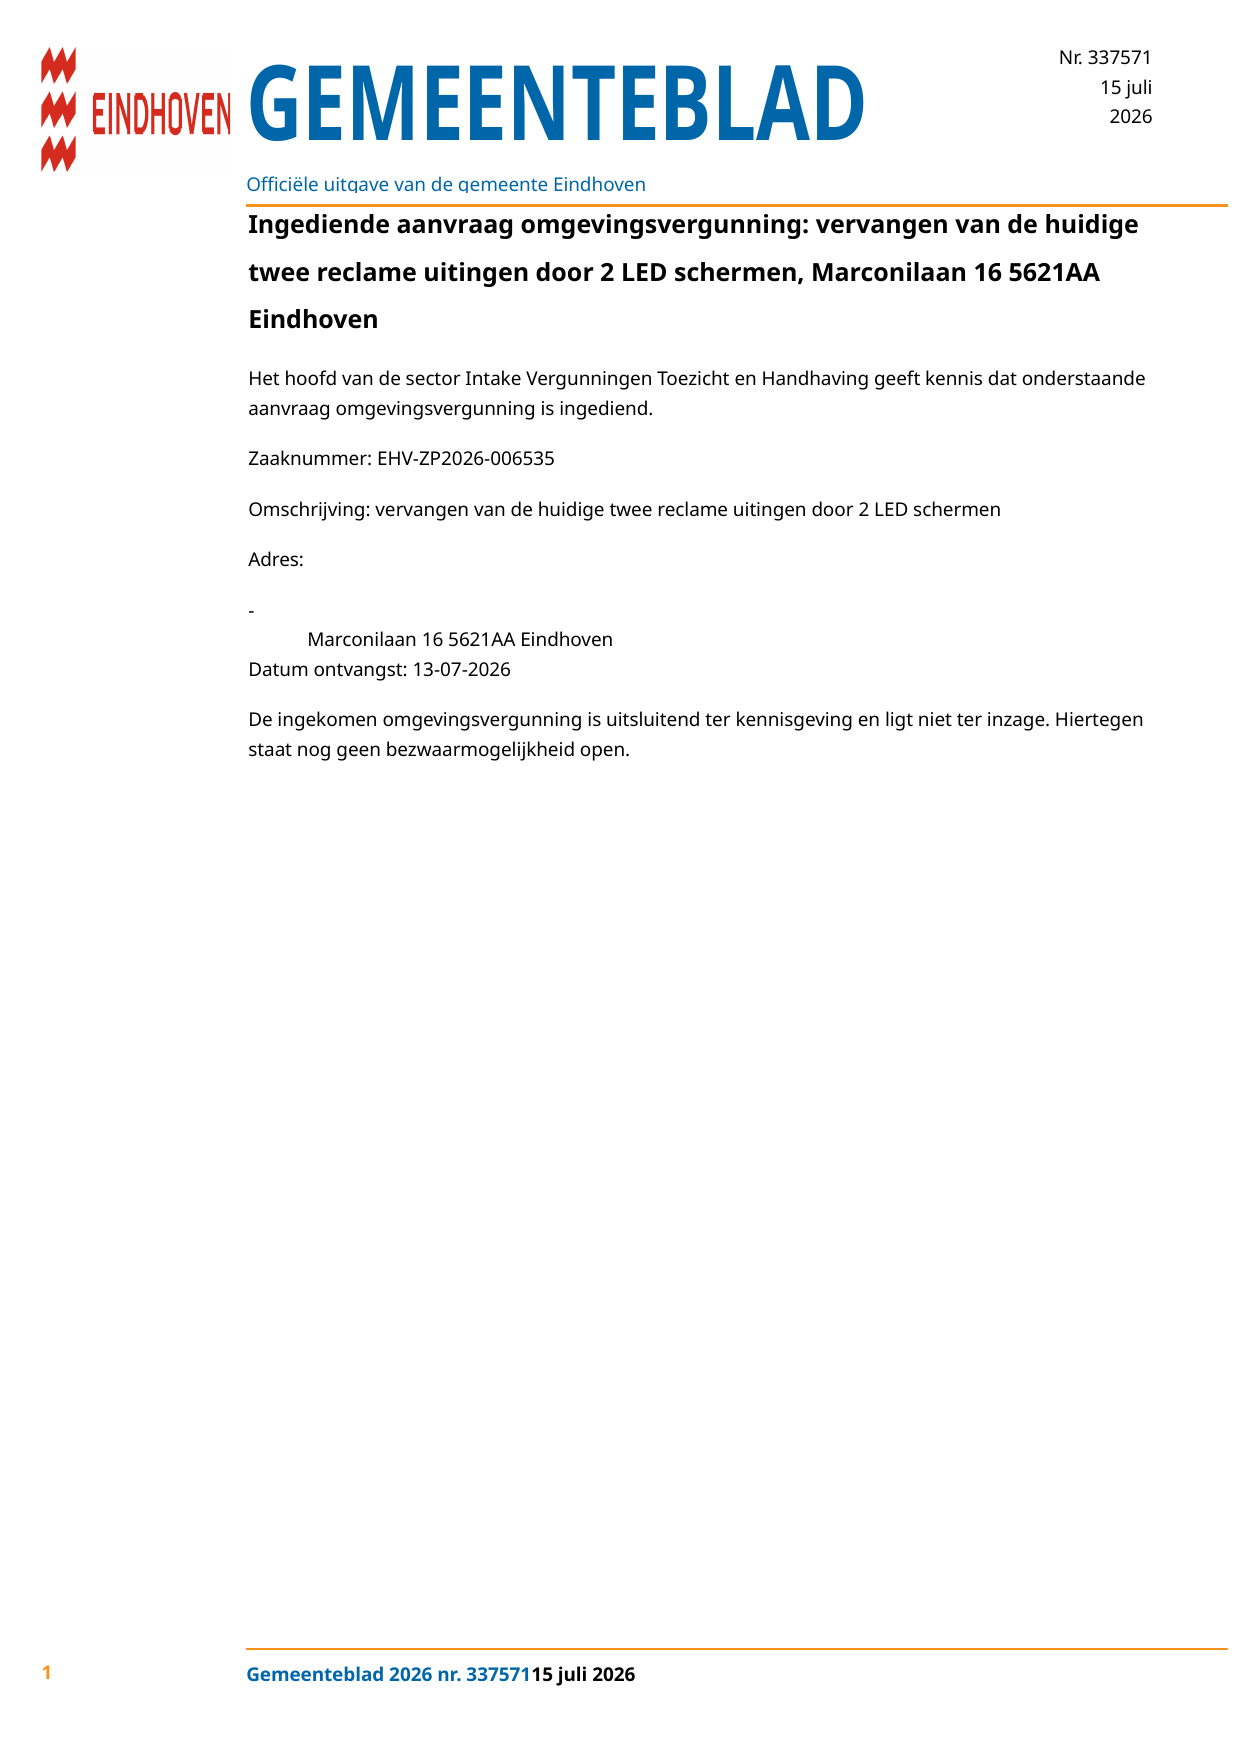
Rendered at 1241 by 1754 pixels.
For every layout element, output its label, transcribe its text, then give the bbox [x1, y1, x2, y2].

list Marconilaan 16 5621AA Eindhoven [248, 626, 1152, 652]
picture [41, 47, 231, 172]
text Adres: [248, 546, 1152, 572]
text Omschrijving: vervangen van de huidige twee reclame uitingen door 2 LED schermen [248, 496, 1152, 522]
text Het hoofd van de sector Intake Vergunningen Toezicht en Handhaving geeft kennis dat onderstaande aanvraag omgevingsvergunning is ingediend. [248, 366, 1152, 421]
text Zaaknummer: EHV-ZP2026-006535 [248, 446, 1152, 471]
text Datum ontvangst: 13-07-2026 [248, 656, 1152, 682]
text Ingediende aanvraag omgevingsvergunning: vervangen van de huidige twee reclame uitingen door 2 LED schermen, Marconilaan 16 5621AA Eindhoven [248, 207, 1152, 336]
text De ingekomen omgevingsvergunning is uitsluitend ter kennisgeving en ligt niet ter inzage. Hiertegen staat nog geen bezwaarmogelijkheid open. [248, 706, 1152, 762]
